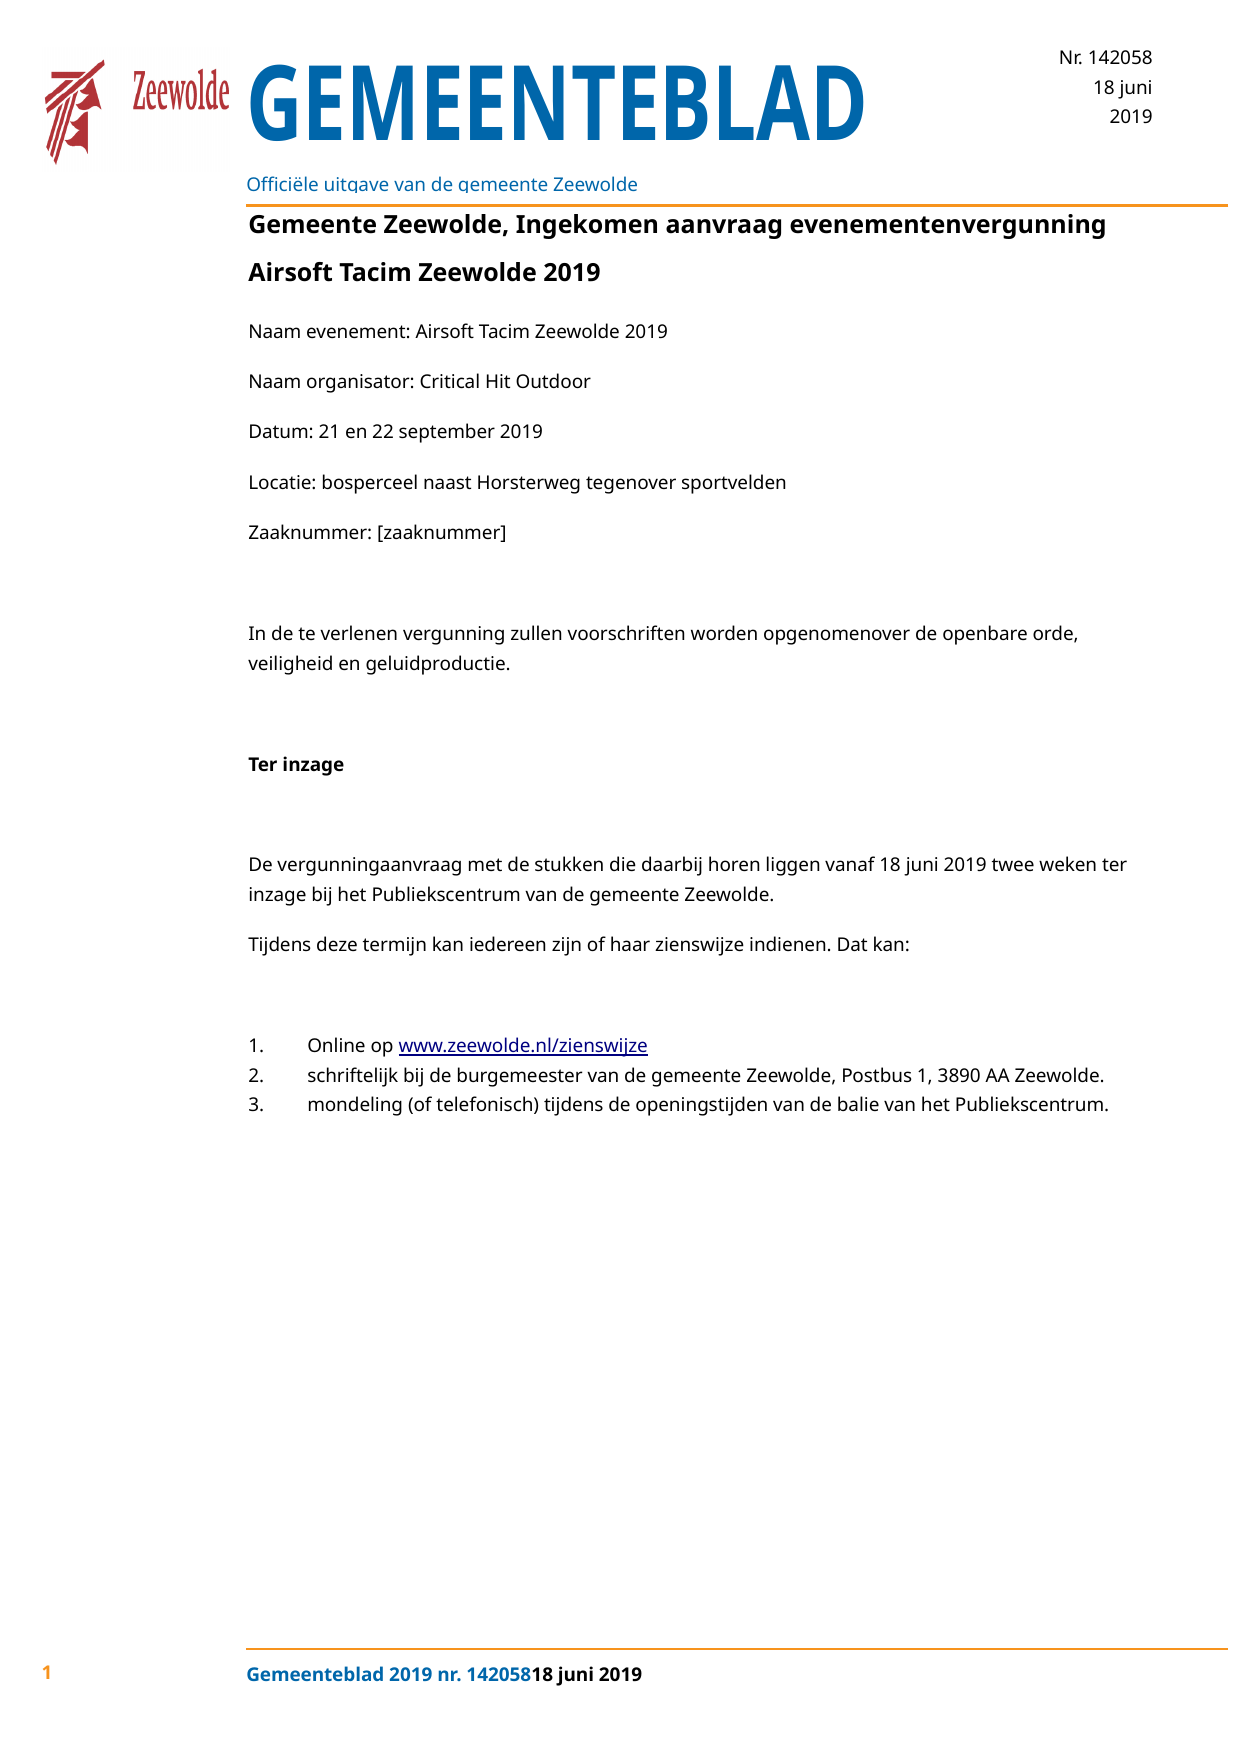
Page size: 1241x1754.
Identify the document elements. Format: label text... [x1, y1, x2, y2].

list Online op www.zeewolde.nl/zienswijze [248, 1032, 1152, 1058]
list schriftelijk bij de burgemeester van de gemeente Zeewolde, Postbus 1, 3890 AA Zeewolde. [248, 1062, 1152, 1088]
text De vergunningaanvraag met de stukken die daarbij horen liggen vanaf 18 juni 2019 twee weken ter inzage bij het Publiekscentrum van de gemeente Zeewolde. [248, 852, 1152, 907]
text Tijdens deze termijn kan iedereen zijn of haar zienswijze indienen. Dat kan: [248, 932, 1152, 957]
text Datum: 21 en 22 september 2019 [248, 419, 1152, 444]
text In de te verlenen vergunning zullen voorschriften worden opgenomenover de openbare orde, veiligheid en geluidproductie. [248, 620, 1152, 676]
text Zaaknummer: [zaaknummer] [248, 519, 1152, 545]
text Naam evenement: Airsoft Tacim Zeewolde 2019 [248, 318, 1152, 344]
text Ter inzage [248, 751, 1152, 777]
list mondeling (of telefonisch) tijdens de openingstijden van de balie van het Publiekscentrum. [248, 1092, 1152, 1117]
text Locatie: bosperceel naast Horsterweg tegenover sportvelden [248, 469, 1152, 495]
picture [41, 47, 231, 172]
text Naam organisator: Critical Hit Outdoor [248, 368, 1152, 394]
text Gemeente Zeewolde, Ingekomen aanvraag evenementenvergunning Airsoft Tacim Zeewolde 2019 [248, 207, 1152, 288]
